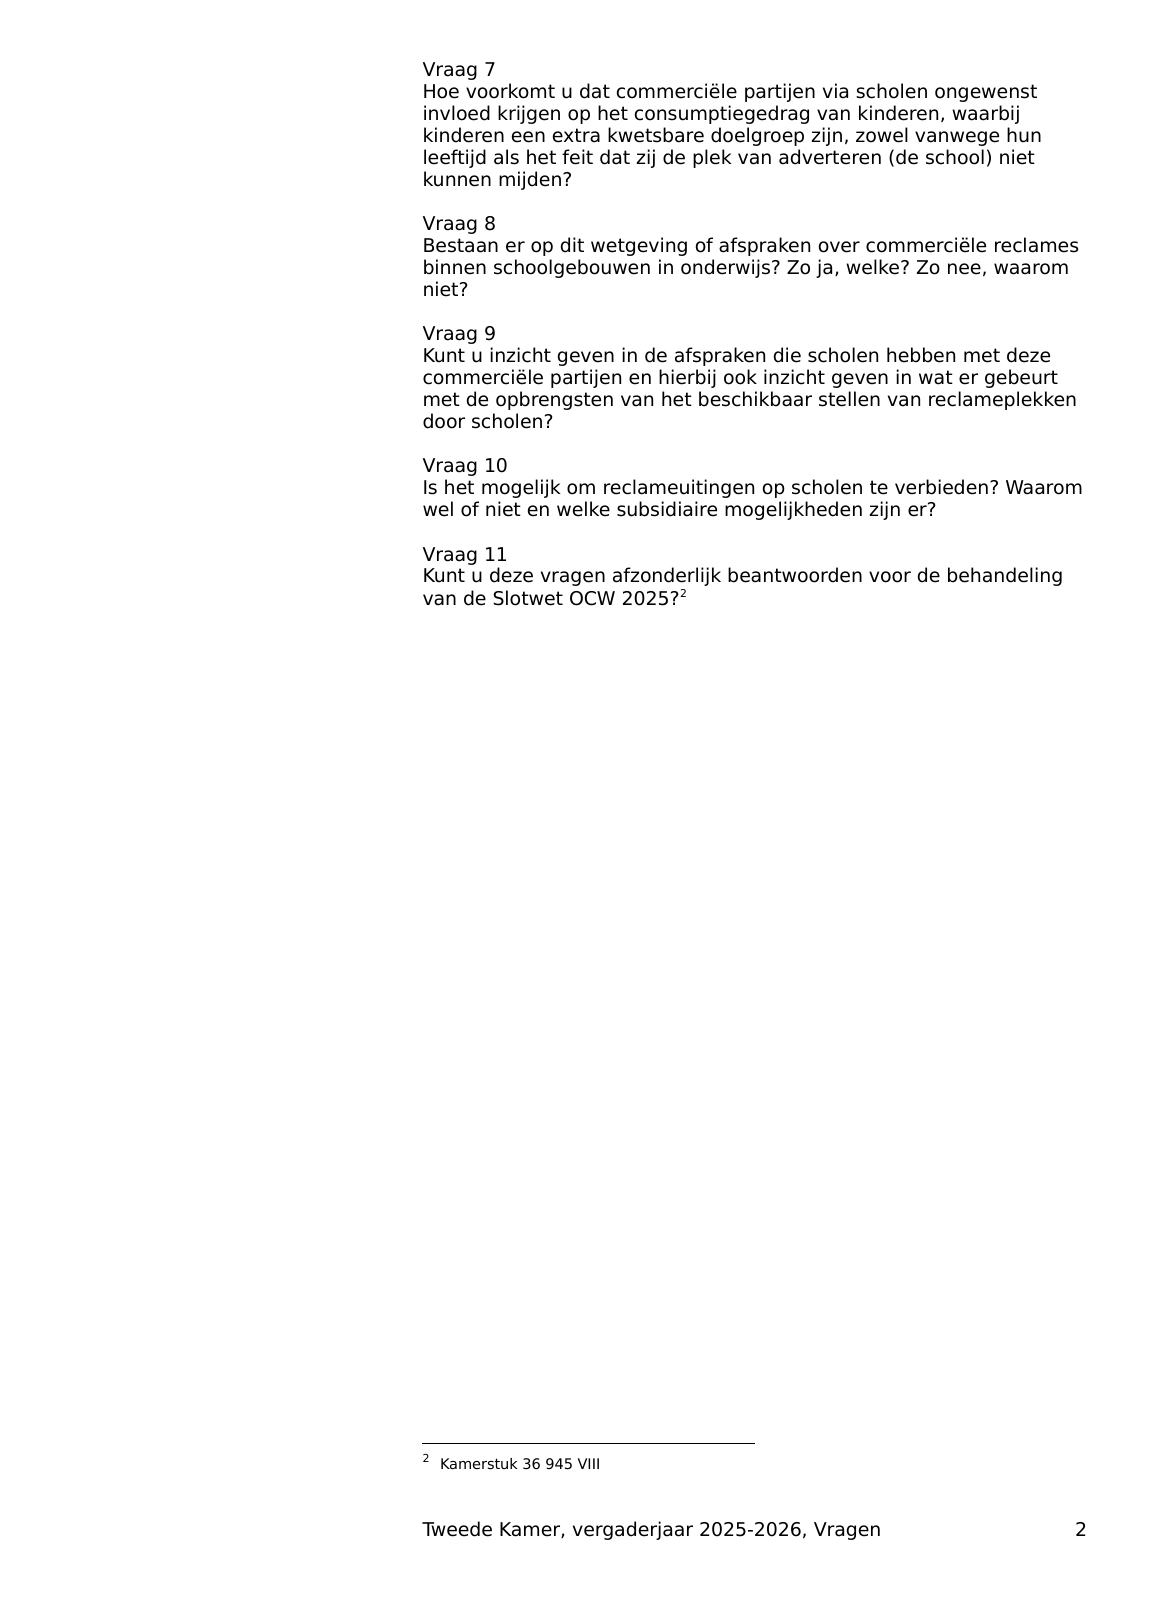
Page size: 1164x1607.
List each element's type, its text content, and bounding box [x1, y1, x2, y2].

text Is het mogelijk om reclameuitingen op scholen te verbieden? Waarom wel of niet en welke subsidiaire mogelijkheden zijn er? [422, 477, 1087, 521]
text Kamerstuk 36 945 VIII [422, 1452, 1087, 1474]
text Bestaan er op dit wetgeving of afspraken over commerciële reclames binnen schoolgebouwen in onderwijs? Zo ja, welke? Zo nee, waarom niet? [422, 235, 1087, 301]
text Kunt u deze vragen afzonderlijk beantwoorden voor de behandeling van de Slotwet OCW 2025? [422, 565, 1087, 609]
text Vraag 7 [422, 59, 1087, 81]
text Kunt u inzicht geven in de afspraken die scholen hebben met deze commerciële partijen en hierbij ook inzicht geven in wat er gebeurt met de opbrengsten van het beschikbaar stellen van reclameplekken door scholen? [422, 345, 1087, 433]
text Hoe voorkomt u dat commerciële partijen via scholen ongewenst invloed krijgen op het consumptiegedrag van kinderen, waarbij kinderen een extra kwetsbare doelgroep zijn, zowel vanwege hun leeftijd als het feit dat zij de plek van adverteren (de school) niet kunnen mijden? [422, 81, 1087, 191]
text Vraag 8 [422, 213, 1087, 235]
text Vraag 11 [422, 543, 1087, 565]
text Vraag 9 [422, 323, 1087, 345]
text Vraag 10 [422, 455, 1087, 477]
